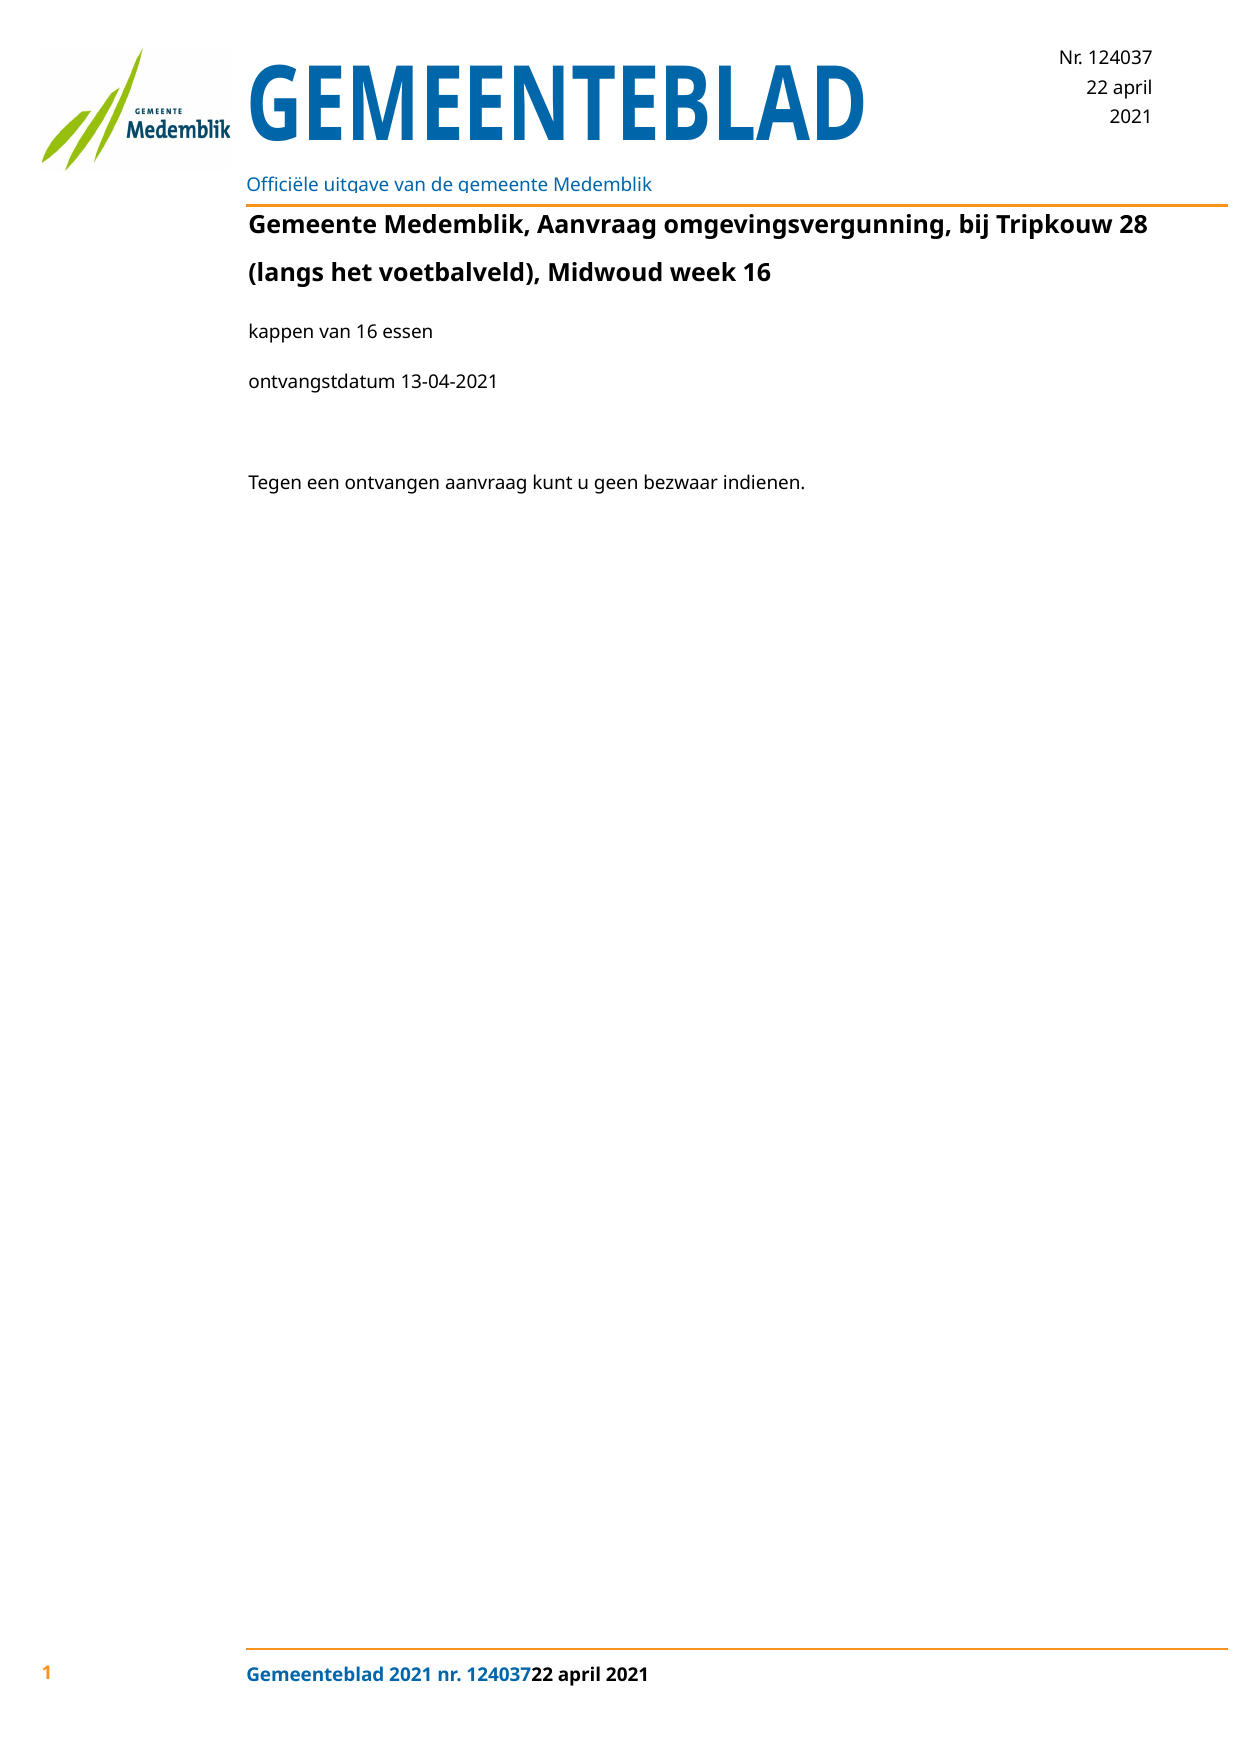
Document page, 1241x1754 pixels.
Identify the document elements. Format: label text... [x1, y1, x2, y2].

text Gemeente Medemblik, Aanvraag omgevingsvergunning, bij Tripkouw 28 (langs het voetbalveld), Midwoud week 16 [248, 207, 1152, 288]
picture [41, 47, 231, 172]
text kappen van 16 essen [248, 318, 1152, 344]
text ontvangstdatum 13-04-2021 [248, 368, 1152, 394]
text Tegen een ontvangen aanvraag kunt u geen bezwaar indienen. [248, 469, 1152, 495]
